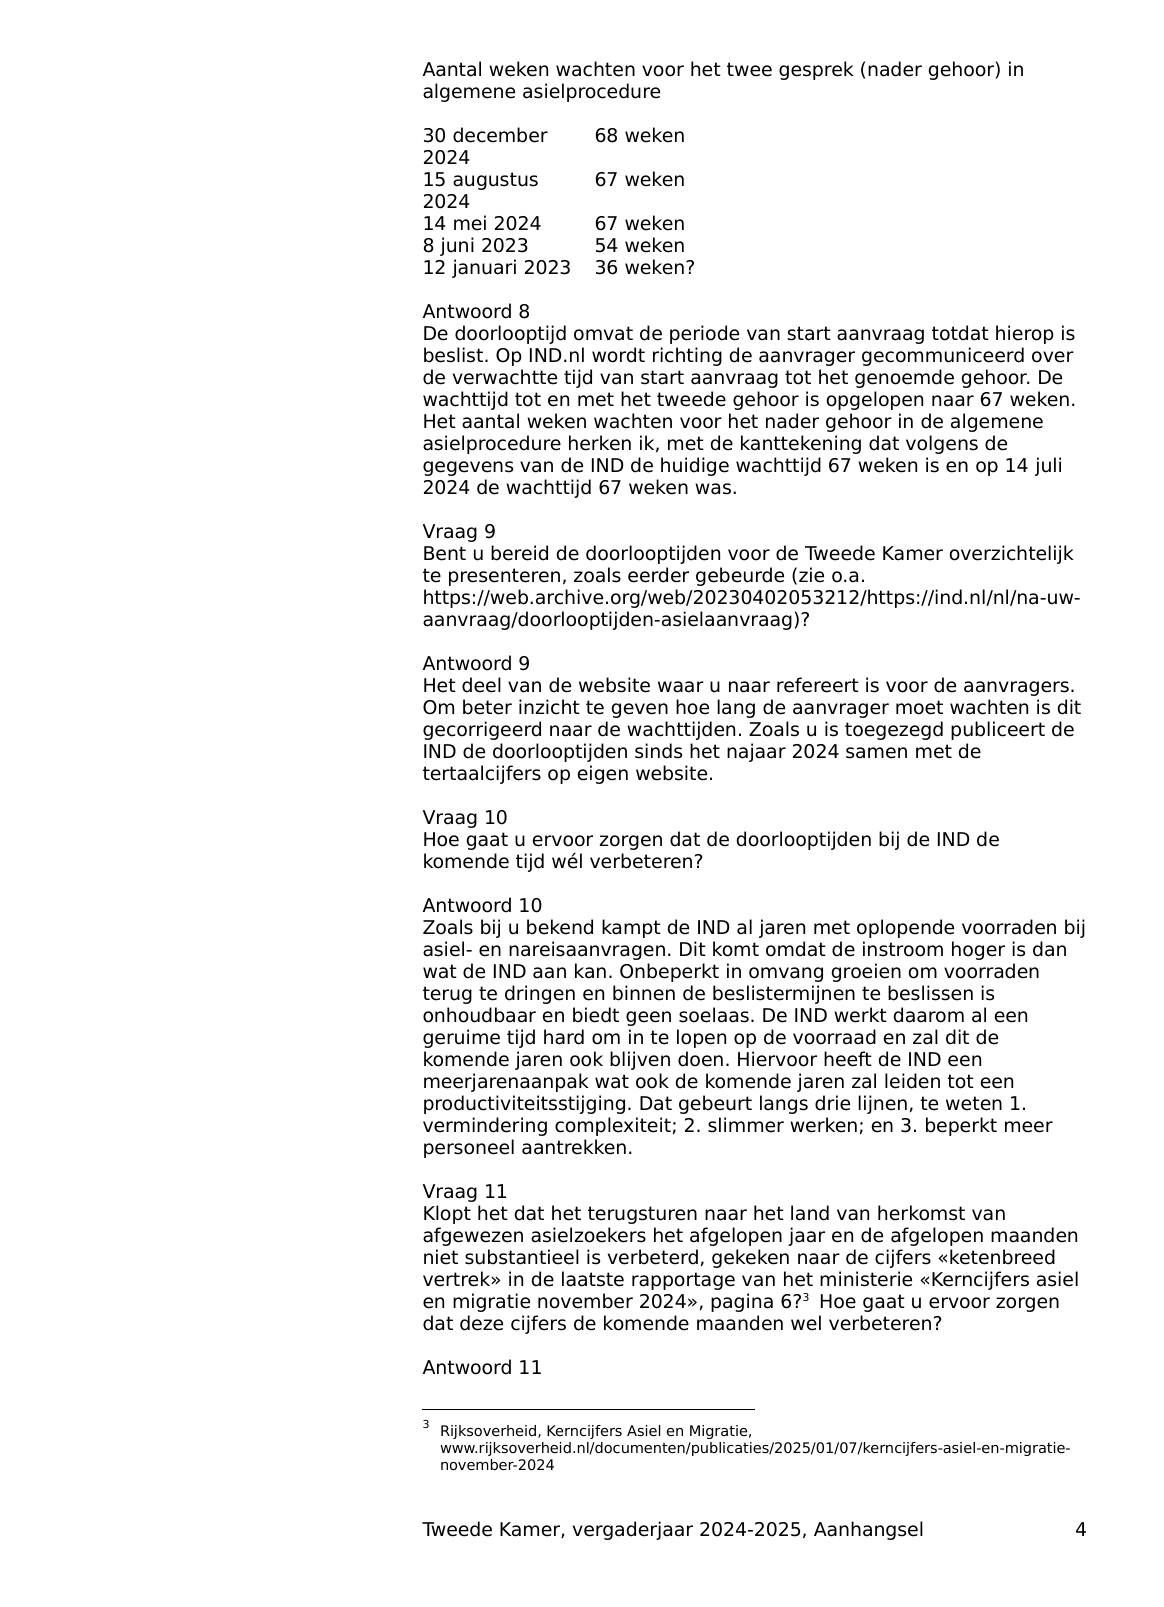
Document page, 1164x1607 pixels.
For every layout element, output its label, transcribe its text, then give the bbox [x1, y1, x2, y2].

text Vraag 11 [422, 1181, 1087, 1203]
table_cell 15 augustus 2024 [422, 169, 588, 213]
text Antwoord 10 [422, 895, 1087, 917]
text Vraag 9 [422, 521, 1087, 543]
table_cell 12 januari 2023 [422, 257, 588, 279]
text Antwoord 9 [422, 653, 1087, 675]
text Vraag 10 [422, 807, 1087, 829]
text Rijksoverheid, Kerncijfers Asiel en Migratie, www.rijksoverheid.nl/documenten/publicaties/2025/01/07/kerncijfers-asiel-en-migratie-november-2024 [422, 1418, 1087, 1474]
table_cell 36 weken? [588, 257, 1087, 279]
table_cell 8 juni 2023 [422, 235, 588, 257]
text Het aantal weken wachten voor het nader gehoor in de algemene asielprocedure herken ik, met de kanttekening dat volgens de gegevens van de IND de huidige wachttijd 67 weken is en op 14 juli 2024 de wachttijd 67 weken was. [422, 411, 1087, 499]
text Hoe gaat u ervoor zorgen dat de doorlooptijden bij de IND de komende tijd wél verbeteren? [422, 829, 1087, 873]
text Het deel van de website waar u naar refereert is voor de aanvragers. Om beter inzicht te geven hoe lang de aanvrager moet wachten is dit gecorrigeerd naar de wachttijden. Zoals u is toegezegd publiceert de IND de doorlooptijden sinds het najaar 2024 samen met de tertaalcijfers op eigen website. [422, 675, 1087, 785]
text De doorlooptijd omvat de periode van start aanvraag totdat hierop is beslist. Op IND.nl wordt richting de aanvrager gecommuniceerd over de verwachtte tijd van start aanvraag tot het genoemde gehoor. De wachttijd tot en met het tweede gehoor is opgelopen naar 67 weken. [422, 323, 1087, 411]
text Antwoord 8 [422, 301, 1087, 323]
table_cell 14 mei 2024 [422, 213, 588, 235]
text Aantal weken wachten voor het twee gesprek (nader gehoor) in algemene asielprocedure [422, 59, 1087, 103]
text Antwoord 11 [422, 1357, 1087, 1379]
table_cell 67 weken [588, 169, 1087, 213]
table_header 30 december 2024 [422, 125, 588, 169]
text Klopt het dat het terugsturen naar het land van herkomst van afgewezen asielzoekers het afgelopen jaar en de afgelopen maanden niet substantieel is verbeterd, gekeken naar de cijfers «ketenbreed vertrek» in de laatste rapportage van het ministerie «Kerncijfers asiel en migratie november 2024», pagina 6? Hoe gaat u ervoor zorgen dat deze cijfers de komende maanden wel verbeteren? [422, 1203, 1087, 1335]
text Zoals bij u bekend kampt de IND al jaren met oplopende voorraden bij asiel- en nareisaanvragen. Dit komt omdat de instroom hoger is dan wat de IND aan kan. Onbeperkt in omvang groeien om voorraden terug te dringen en binnen de beslistermijnen te beslissen is onhoudbaar en biedt geen soelaas. De IND werkt daarom al een geruime tijd hard om in te lopen op de voorraad en zal dit de komende jaren ook blijven doen. Hiervoor heeft de IND een meerjarenaanpak wat ook de komende jaren zal leiden tot een productiviteitsstijging. Dat gebeurt langs drie lijnen, te weten 1. vermindering complexiteit; 2. slimmer werken; en 3. beperkt meer personeel aantrekken. [422, 917, 1087, 1159]
table_cell 67 weken [588, 213, 1087, 235]
table_cell 54 weken [588, 235, 1087, 257]
text Bent u bereid de doorlooptijden voor de Tweede Kamer overzichtelijk te presenteren, zoals eerder gebeurde (zie o.a. https://web.archive.org/web/20230402053212/https://ind.nl/nl/na-uw-aanvraag/doorlooptijden-asielaanvraag)? [422, 543, 1087, 631]
table_header 68 weken [588, 125, 1087, 169]
